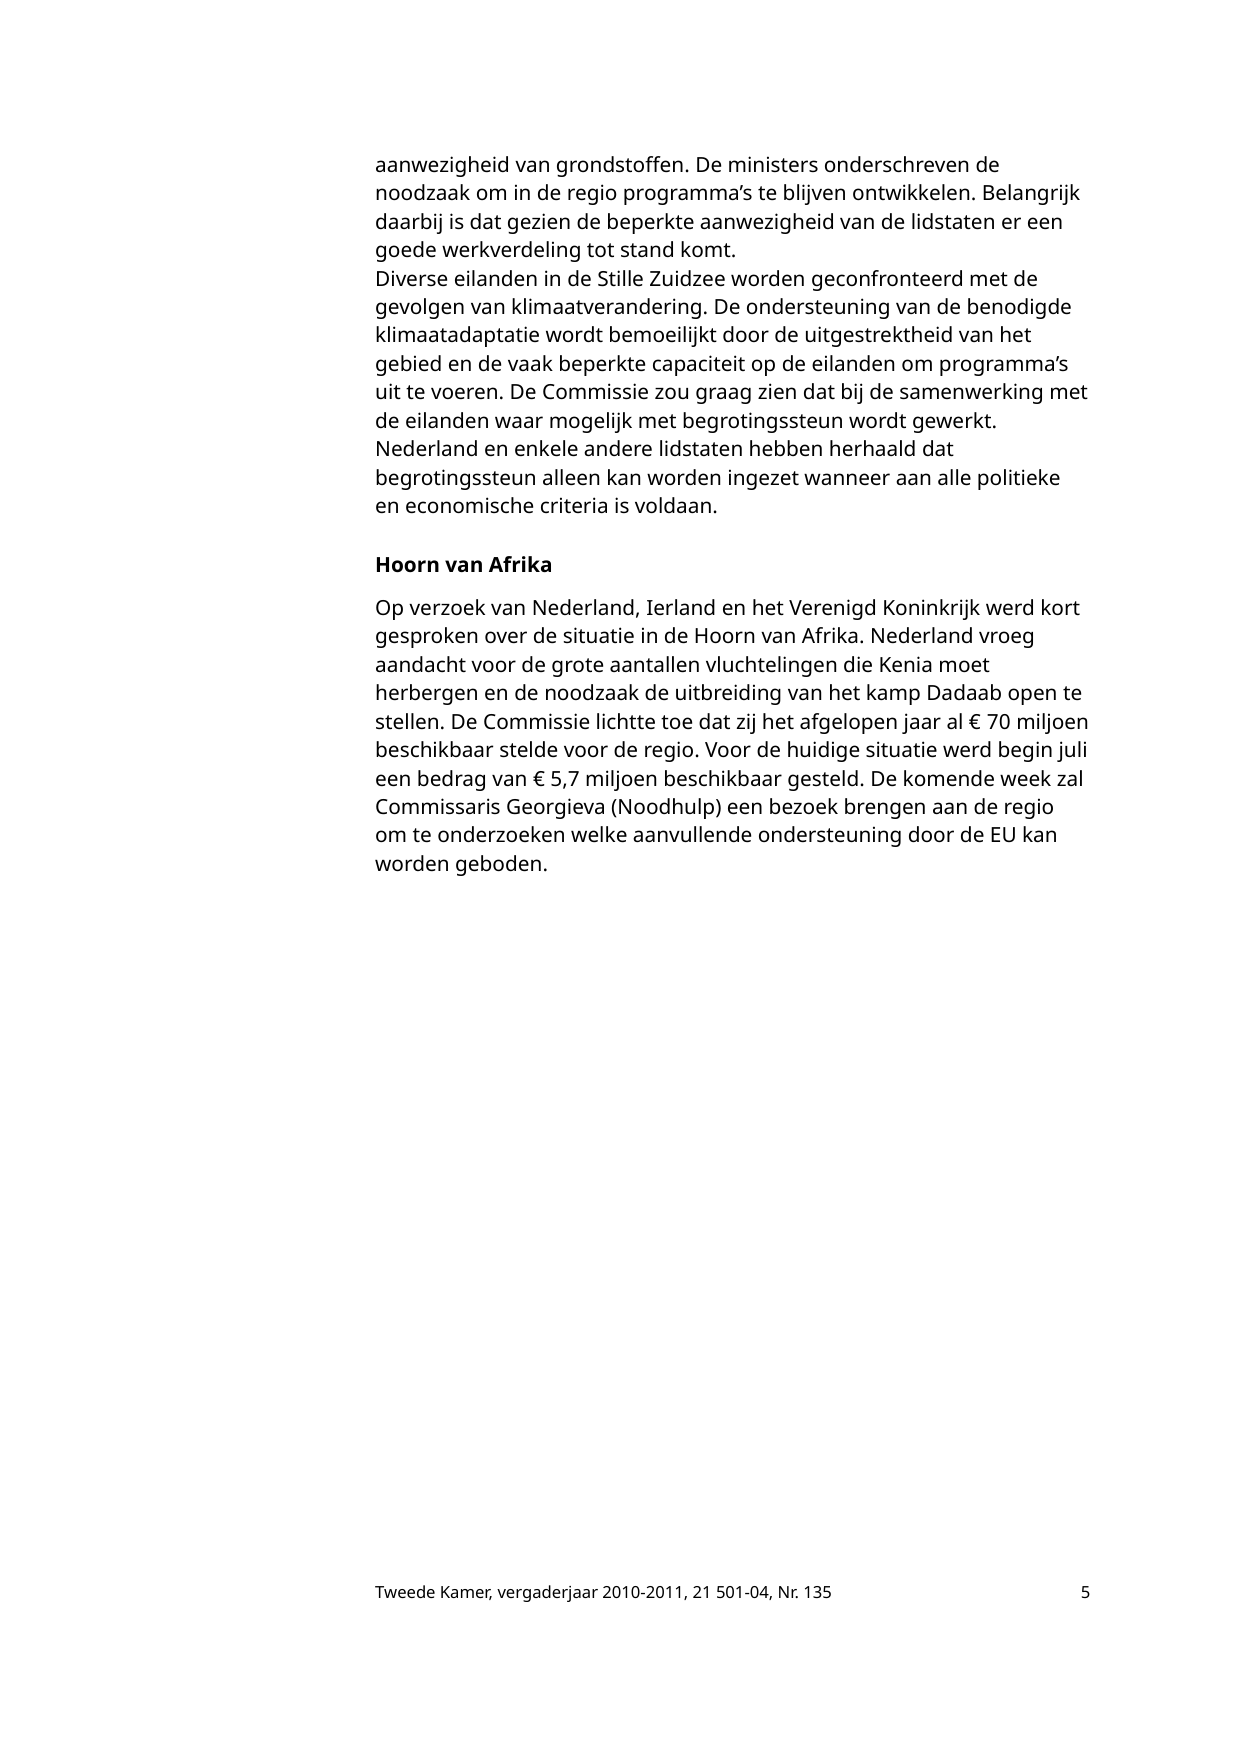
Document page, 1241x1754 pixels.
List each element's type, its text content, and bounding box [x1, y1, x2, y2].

text Op verzoek van Nederland, Ierland en het Verenigd Koninkrijk werd kort gesproken over de situatie in de Hoorn van Afrika. Nederland vroeg aandacht voor de grote aantallen vluchtelingen die Kenia moet herbergen en de noodzaak de uitbreiding van het kamp Dadaab open te stellen. De Commissie lichtte toe dat zij het afgelopen jaar al € 70 miljoen beschikbaar stelde voor de regio. Voor de huidige situatie werd begin juli een bedrag van € 5,7 miljoen beschikbaar gesteld. De komende week zal Commissaris Georgieva (Noodhulp) een bezoek brengen aan de regio om te onderzoeken welke aanvullende ondersteuning door de EU kan worden geboden. [375, 593, 1090, 877]
text Diverse eilanden in de Stille Zuidzee worden geconfronteerd met de gevolgen van klimaatverandering. De ondersteuning van de benodigde klimaatadaptatie wordt bemoeilijkt door de uitgestrektheid van het gebied en de vaak beperkte capaciteit op de eilanden om programma’s uit te voeren. De Commissie zou graag zien dat bij de samenwerking met de eilanden waar mogelijk met begrotingssteun wordt gewerkt. Nederland en enkele andere lidstaten hebben herhaald dat begrotingssteun alleen kan worden ingezet wanneer aan alle politieke en economische criteria is voldaan. [375, 264, 1090, 520]
text aanwezigheid van grondstoffen. De ministers onderschreven de noodzaak om in de regio programma’s te blijven ontwikkelen. Belangrijk daarbij is dat gezien de beperkte aanwezigheid van de lidstaten er een goede werkverdeling tot stand komt. [375, 150, 1090, 264]
text Hoorn van Afrika [375, 550, 1090, 578]
